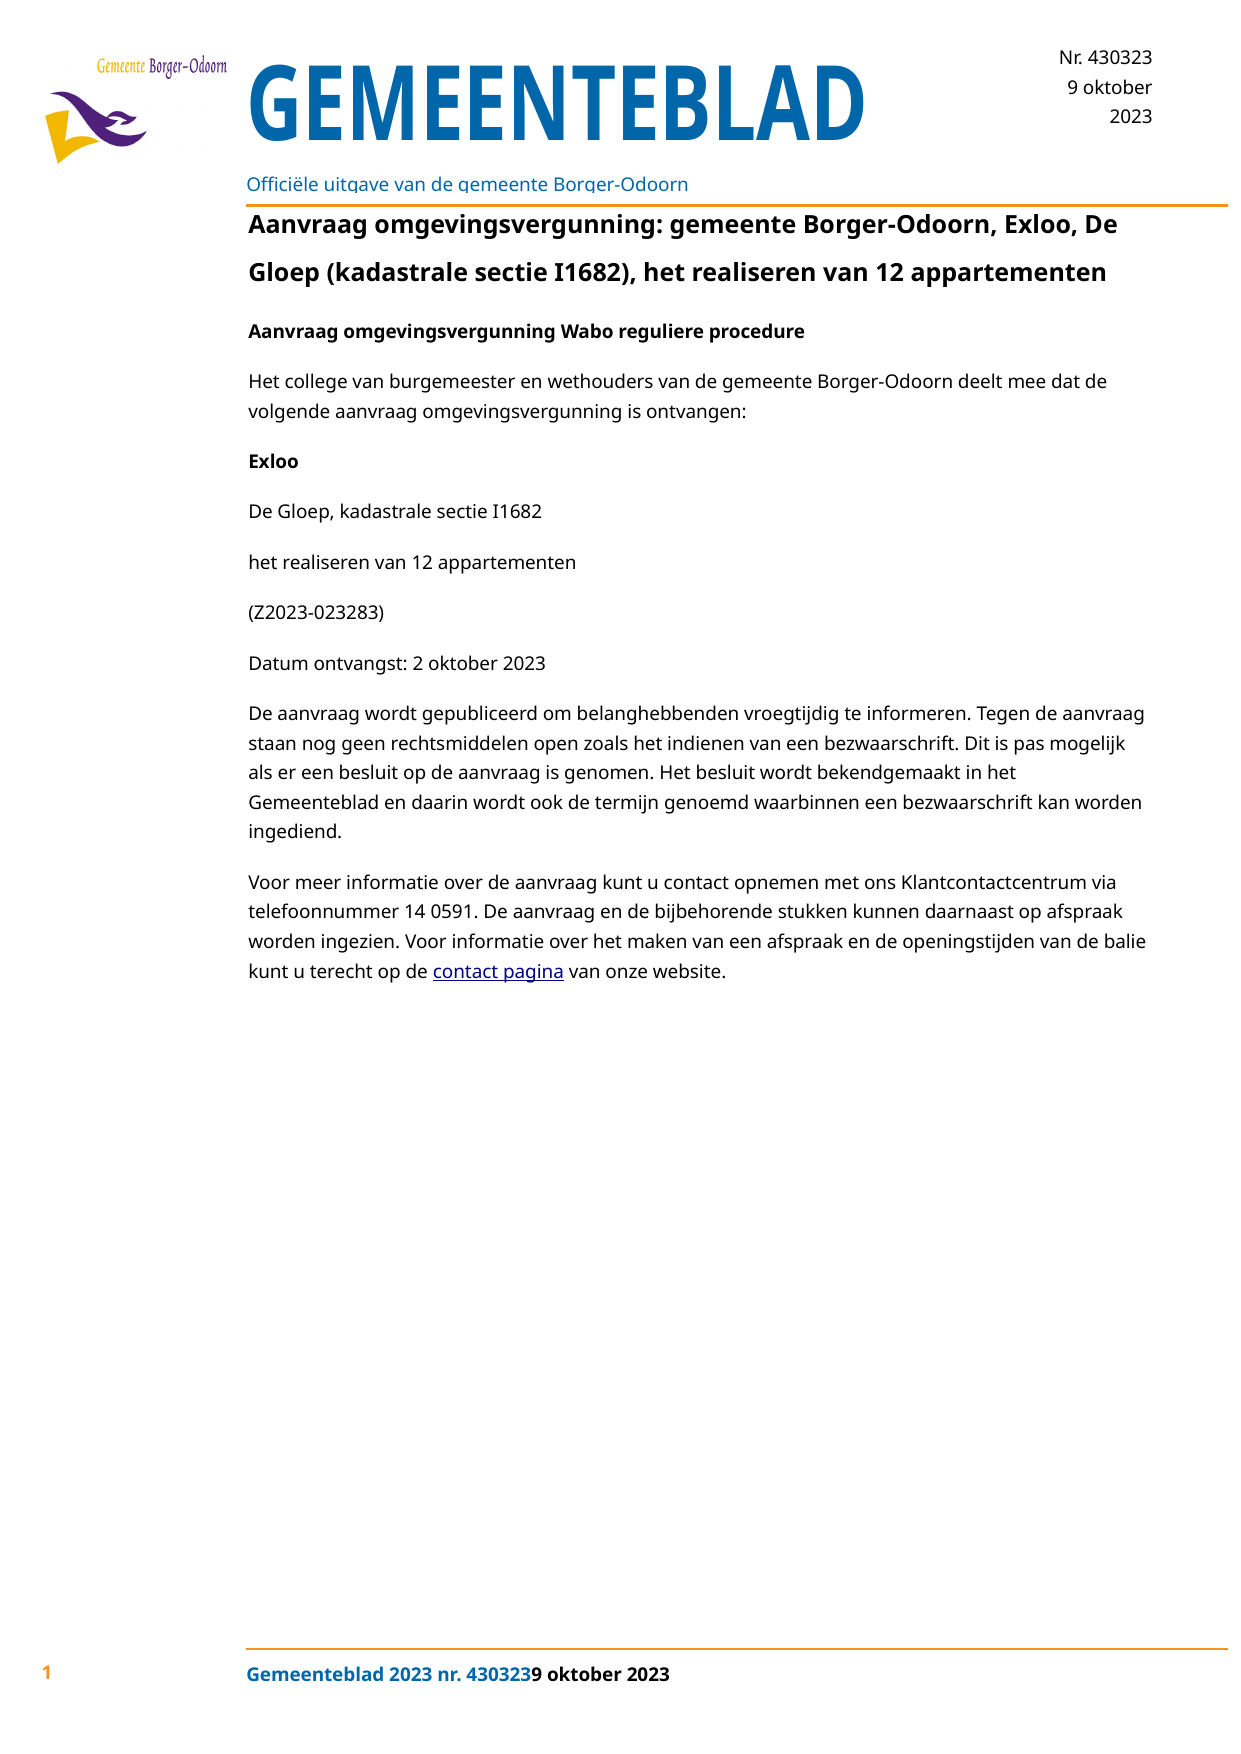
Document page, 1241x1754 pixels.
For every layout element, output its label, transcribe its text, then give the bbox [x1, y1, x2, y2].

text het realiseren van 12 appartementen [248, 549, 1152, 575]
text (Z2023-023283) [248, 599, 1152, 625]
picture [41, 47, 231, 172]
text Datum ontvangst: 2 oktober 2023 [248, 650, 1152, 676]
text Aanvraag omgevingsvergunning: gemeente Borger-Odoorn, Exloo, De Gloep (kadastrale sectie I1682), het realiseren van 12 appartementen [248, 207, 1152, 288]
text Voor meer informatie over de aanvraag kunt u contact opnemen met ons Klantcontactcentrum via telefoonnummer 14 0591. De aanvraag en de bijbehorende stukken kunnen daarnaast op afspraak worden ingezien. Voor informatie over het maken van een afspraak en de openingstijden van de balie kunt u terecht op de contact pagina van onze website. [248, 869, 1152, 984]
text Aanvraag omgevingsvergunning Wabo reguliere procedure [248, 318, 1152, 344]
text De aanvraag wordt gepubliceerd om belanghebbenden vroegtijdig te informeren. Tegen de aanvraag staan nog geen rechtsmiddelen open zoals het indienen van een bezwaarschrift. Dit is pas mogelijk als er een besluit op de aanvraag is genomen. Het besluit wordt bekendgemaakt in het Gemeenteblad en daarin wordt ook de termijn genoemd waarbinnen een bezwaarschrift kan worden ingediend. [248, 700, 1152, 844]
text Exloo [248, 448, 1152, 474]
text De Gloep, kadastrale sectie I1682 [248, 499, 1152, 524]
text Het college van burgemeester en wethouders van de gemeente Borger-Odoorn deelt mee dat de volgende aanvraag omgevingsvergunning is ontvangen: [248, 368, 1152, 424]
